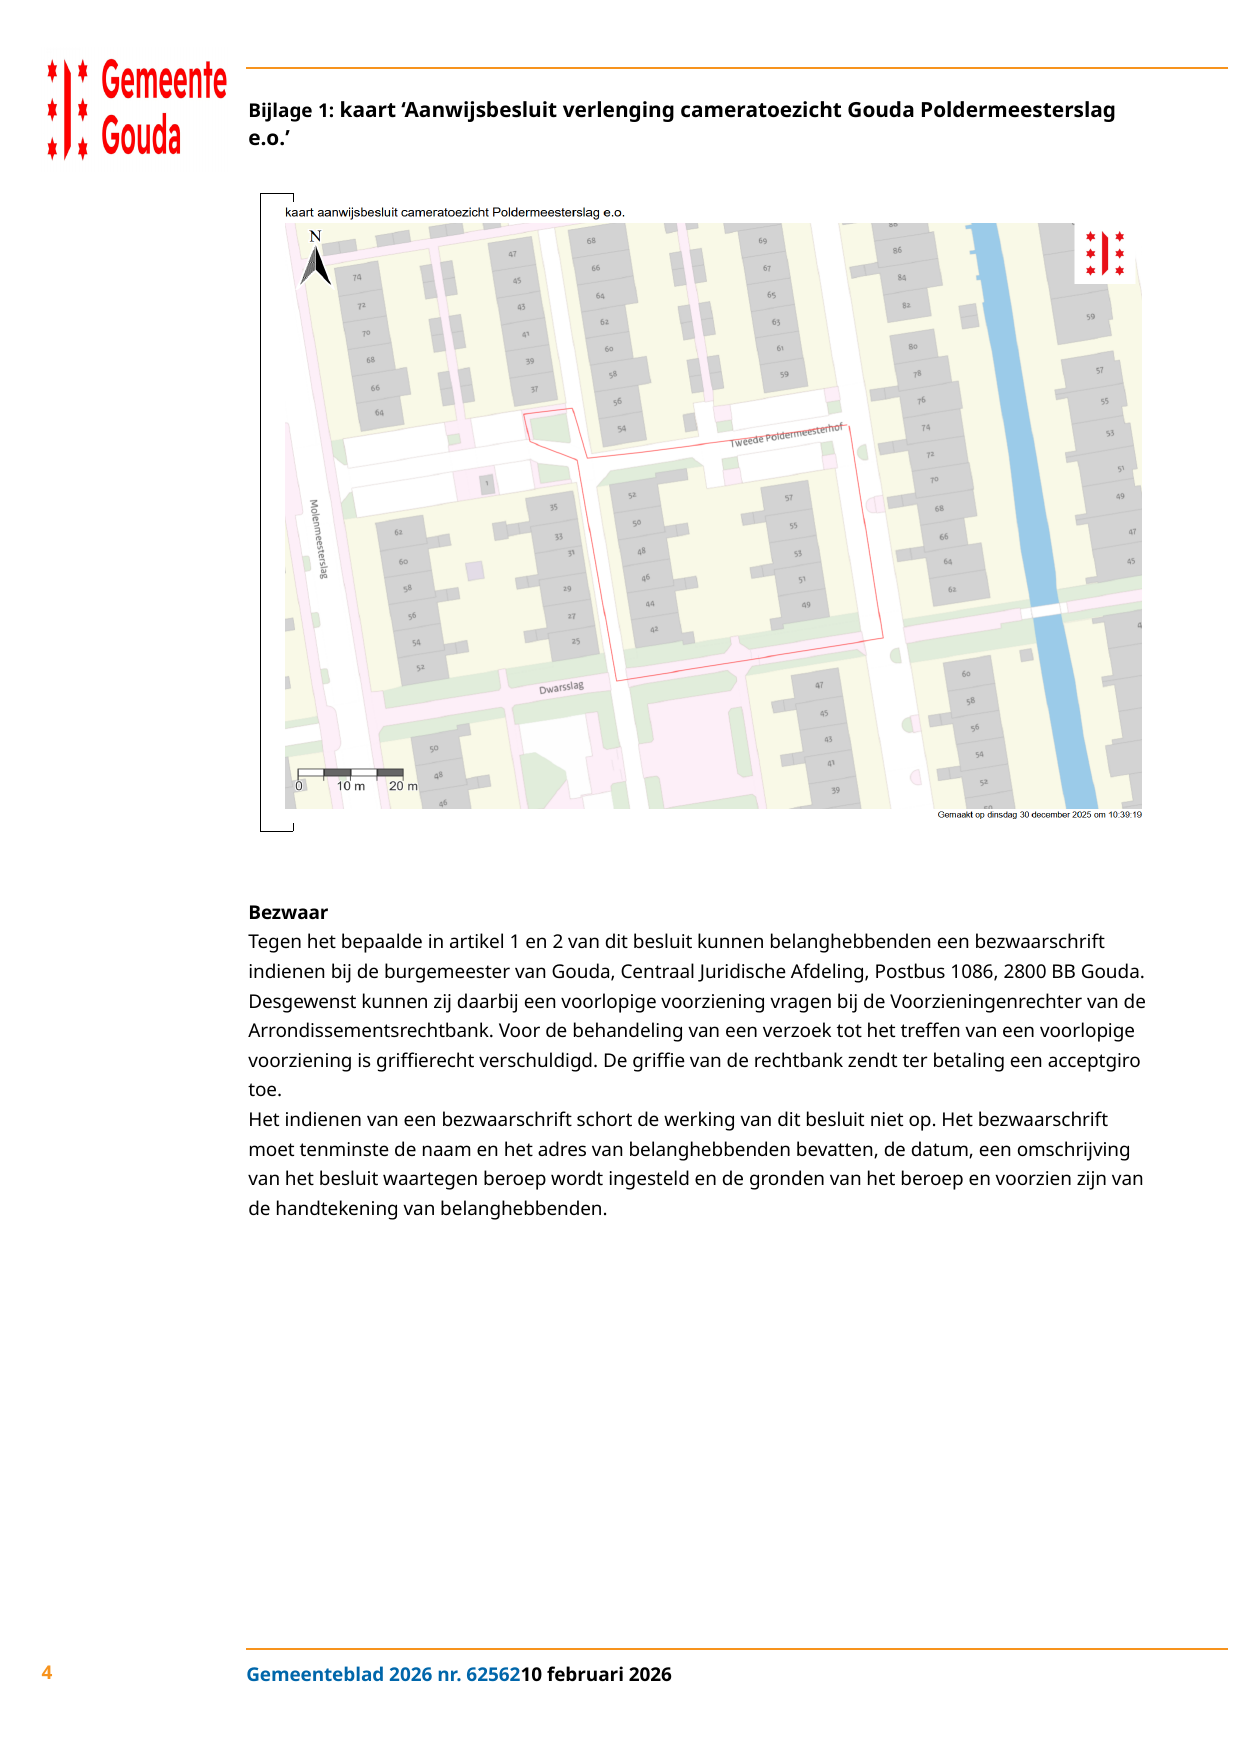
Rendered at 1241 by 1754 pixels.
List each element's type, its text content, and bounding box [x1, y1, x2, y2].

text Bijlage 1: kaart ‘Aanwijsbesluit verlenging cameratoezicht Gouda Poldermeesterslag e.o.’ [248, 95, 1152, 152]
text Bezwaar [248, 899, 1152, 925]
picture [41, 47, 231, 172]
text Het indienen van een bezwaarschrift schort de werking van dit besluit niet op. Het bezwaarschrift moet tenminste de naam en het adres van belanghebbenden bevatten, de datum, een omschrijving van het besluit waartegen beroep wordt ingesteld en de gronden van het beroep en voorzien zijn van de handtekening van belanghebbenden. [248, 1106, 1152, 1221]
picture [268, 202, 1155, 823]
text Tegen het bepaalde in artikel 1 en 2 van dit besluit kunnen belanghebbenden een bezwaarschrift indienen bij de burgemeester van Gouda, Centraal Juridische Afdeling, Postbus 1086, 2800 BB Gouda. Desgewenst kunnen zij daarbij een voorlopige voorziening vragen bij de Voorzieningenrechter van de Arrondissementsrechtbank. Voor de behandeling van een verzoek tot het treffen van een voorlopige voorziening is griffierecht verschuldigd. De griffie van de rechtbank zendt ter betaling een acceptgiro toe. [248, 929, 1152, 1102]
